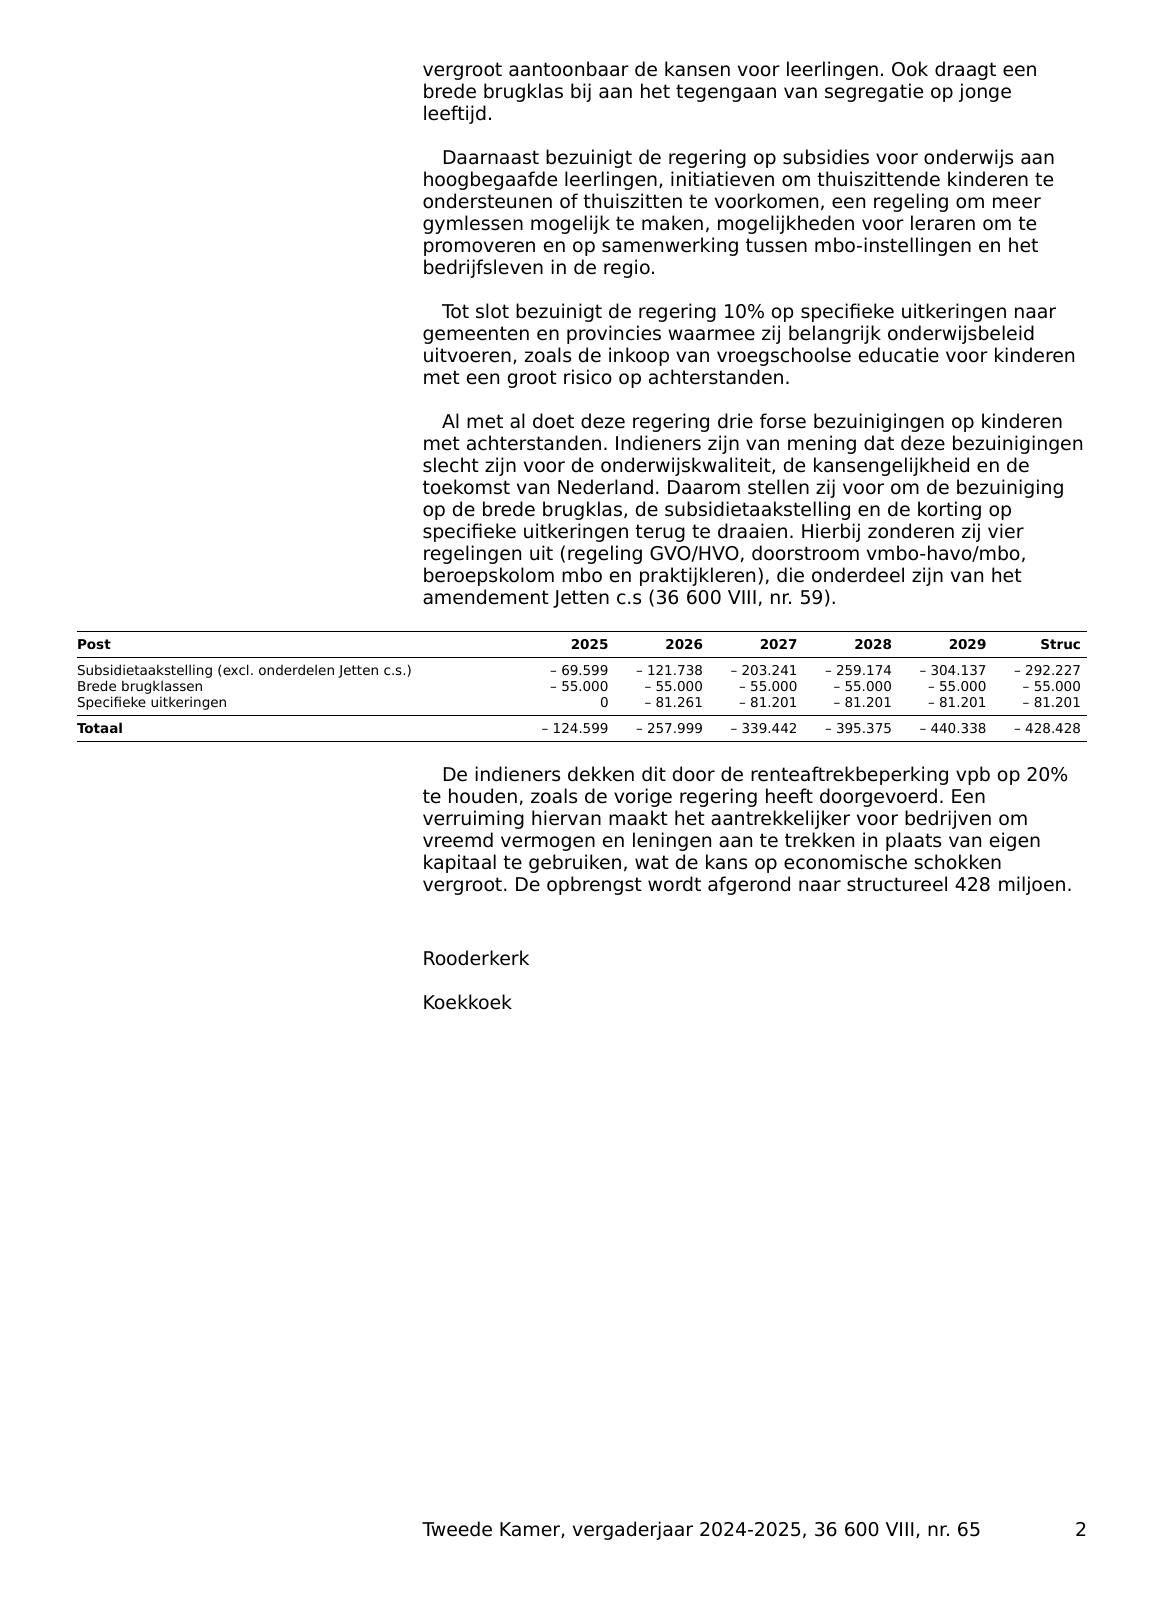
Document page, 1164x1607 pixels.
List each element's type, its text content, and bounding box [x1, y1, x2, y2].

table_header 2026 [614, 632, 709, 657]
table_cell Specifieke uitkeringen [77, 694, 520, 715]
text Tot slot bezuinigt de regering 10% op specifieke uitkeringen naar gemeenten en provincies waarmee zij belangrijk onderwijsbeleid uitvoeren, zoals de inkoop van vroegschoolse educatie voor kinderen met een groot risico op achterstanden. [422, 301, 1087, 389]
table_header 2028 [803, 632, 898, 657]
text De indieners dekken dit door de renteaftrekbeperking vpb op 20% te houden, zoals de vorige regering heeft doorgevoerd. Een verruiming hiervan maakt het aantrekkelijker voor bedrijven om vreemd vermogen en leningen aan te trekken in plaats van eigen kapitaal te gebruiken, wat de kans op economische schokken vergroot. De opbrengst wordt afgerond naar structureel 428 miljoen. [422, 764, 1087, 896]
table_cell Subsidietaakstelling (excl. onderdelen Jetten c.s.) [77, 658, 520, 679]
table_cell – 81.201 [992, 694, 1087, 715]
table_header Struc [992, 632, 1087, 657]
table_cell Totaal [77, 716, 520, 741]
table_header 2025 [520, 632, 614, 657]
table_cell – 81.201 [898, 694, 992, 715]
table_cell – 257.999 [614, 716, 709, 741]
table_cell – 69.599 [520, 658, 614, 679]
table_cell Brede brugklassen [77, 679, 520, 694]
table_header 2029 [898, 632, 992, 657]
table_cell – 124.599 [520, 716, 614, 741]
text Al met al doet deze regering drie forse bezuinigingen op kinderen met achterstanden. Indieners zijn van mening dat deze bezuinigingen slecht zijn voor de onderwijskwaliteit, de kansengelijkheid en de toekomst van Nederland. Daarom stellen zij voor om de bezuiniging op de brede brugklas, de subsidietaakstelling en de korting op specifieke uitkeringen terug te draaien. Hierbij zonderen zij vier regelingen uit (regeling GVO/HVO, doorstroom vmbo-havo/mbo, beroepskolom mbo en praktijkleren), die onderdeel zijn van het amendement Jetten c.s (36 600 VIII, nr. 59). [422, 411, 1087, 609]
table_cell – 55.000 [992, 679, 1087, 694]
table_cell – 395.375 [803, 716, 898, 741]
table_cell – 440.338 [898, 716, 992, 741]
text Daarnaast bezuinigt de regering op subsidies voor onderwijs aan hoogbegaafde leerlingen, initiatieven om thuiszittende kinderen te ondersteunen of thuiszitten te voorkomen, een regeling om meer gymlessen mogelijk te maken, mogelijkheden voor leraren om te promoveren en op samenwerking tussen mbo-instellingen en het bedrijfsleven in de regio. [422, 147, 1087, 279]
table_cell – 203.241 [709, 658, 803, 679]
table_cell – 55.000 [709, 679, 803, 694]
table_header 2027 [709, 632, 803, 657]
table_cell – 55.000 [614, 679, 709, 694]
table_cell – 339.442 [709, 716, 803, 741]
table_cell 0 [520, 694, 614, 715]
table_header Post [77, 632, 520, 657]
table_cell – 259.174 [803, 658, 898, 679]
table_cell – 81.261 [614, 694, 709, 715]
table_cell – 55.000 [803, 679, 898, 694]
table_cell – 304.137 [898, 658, 992, 679]
table_cell – 81.201 [709, 694, 803, 715]
table_cell – 81.201 [803, 694, 898, 715]
table_cell – 428.428 [992, 716, 1087, 741]
text Rooderkerk Koekkoek [422, 926, 1087, 1014]
table_cell – 292.227 [992, 658, 1087, 679]
text vergroot aantoonbaar de kansen voor leerlingen. Ook draagt een brede brugklas bij aan het tegengaan van segregatie op jonge leeftijd. [422, 59, 1087, 125]
table_cell – 55.000 [898, 679, 992, 694]
table_cell – 55.000 [520, 679, 614, 694]
table_cell – 121.738 [614, 658, 709, 679]
